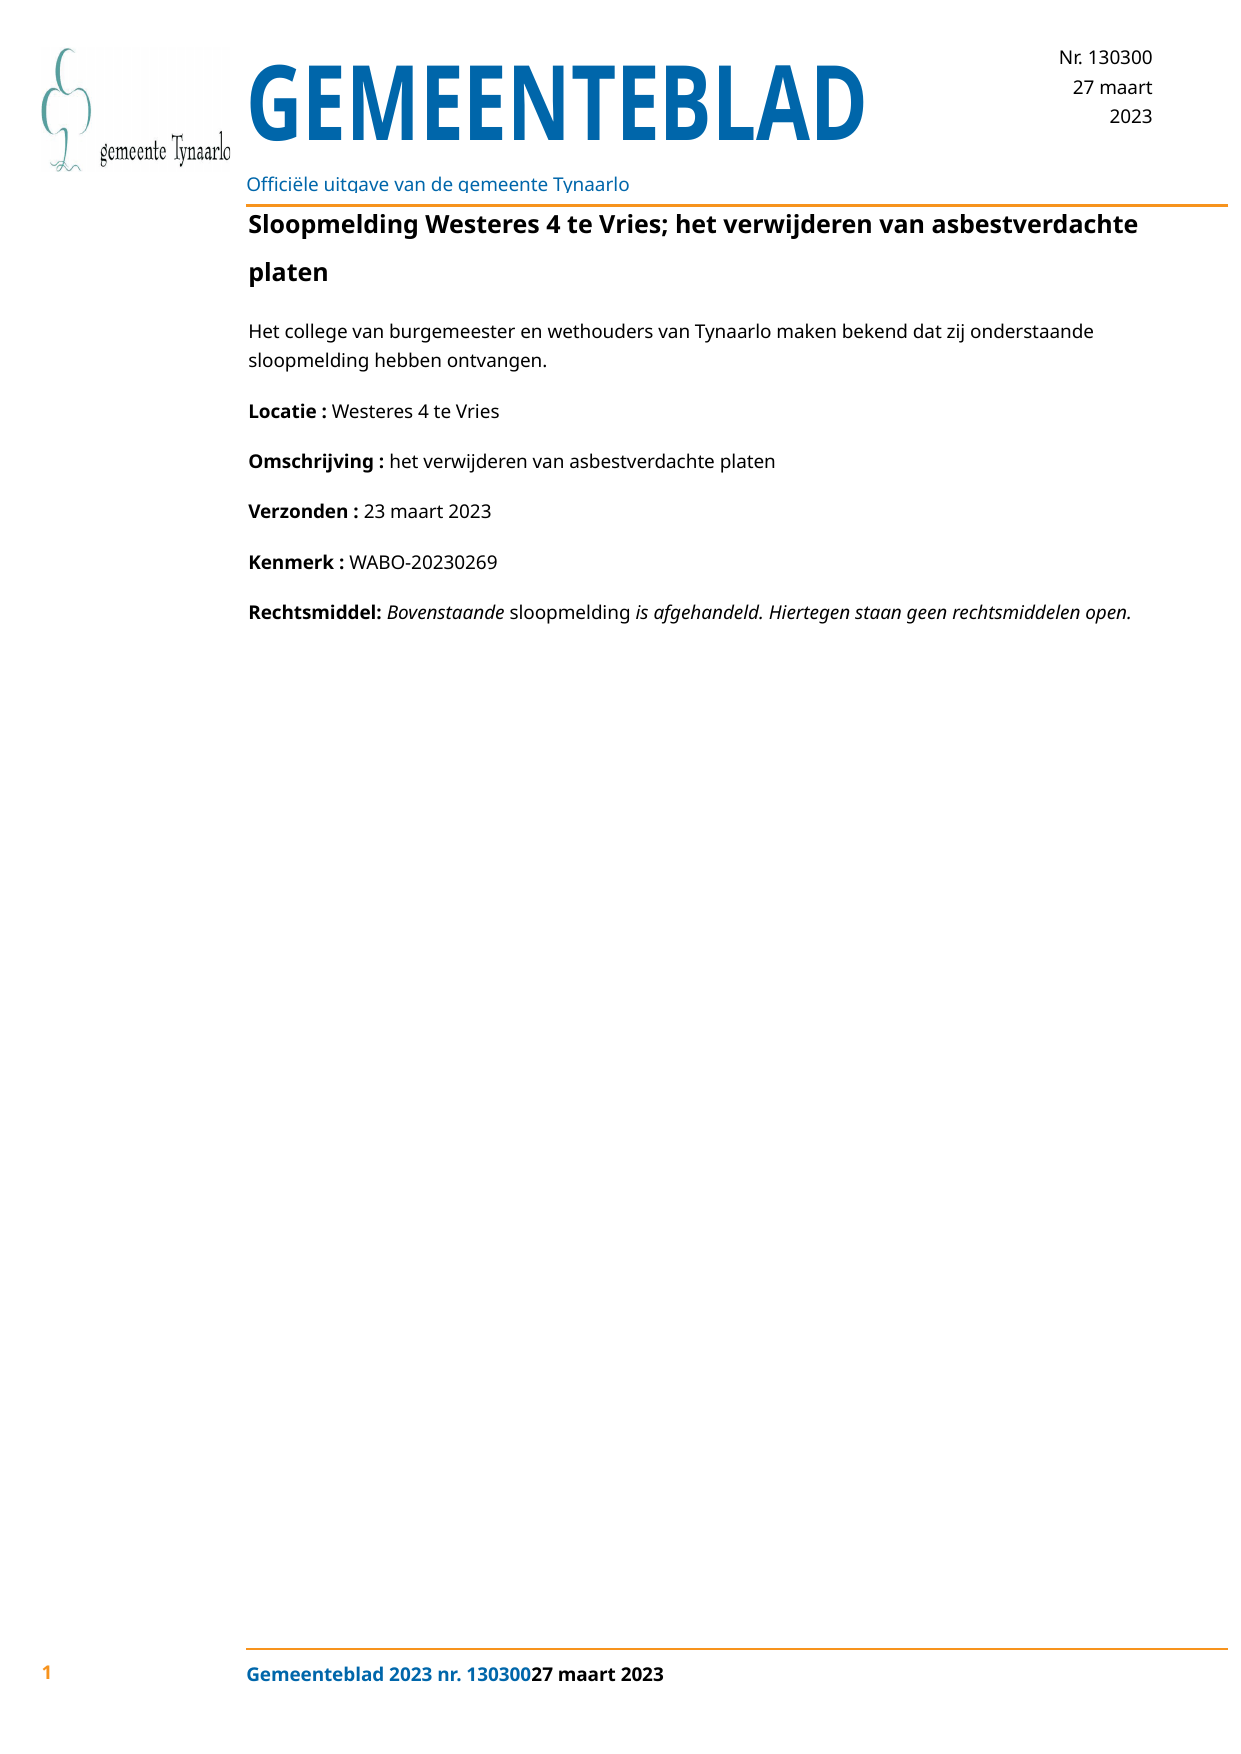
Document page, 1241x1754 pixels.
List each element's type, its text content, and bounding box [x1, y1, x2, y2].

text Verzonden : 23 maart 2023 [248, 499, 1152, 524]
text Kenmerk : WABO-20230269 [248, 549, 1152, 575]
text Omschrijving : het verwijderen van asbestverdachte platen [248, 448, 1152, 474]
text Het college van burgemeester en wethouders van Tynaarlo maken bekend dat zij onderstaande sloopmelding hebben ontvangen. [248, 318, 1152, 373]
text Sloopmelding Westeres 4 te Vries; het verwijderen van asbestverdachte platen [248, 207, 1152, 288]
text Locatie : Westeres 4 te Vries [248, 398, 1152, 424]
picture [41, 47, 231, 172]
text Rechtsmiddel: Bovenstaande sloopmelding is afgehandeld. Hiertegen staan geen rechtsmiddelen open. [248, 599, 1152, 625]
